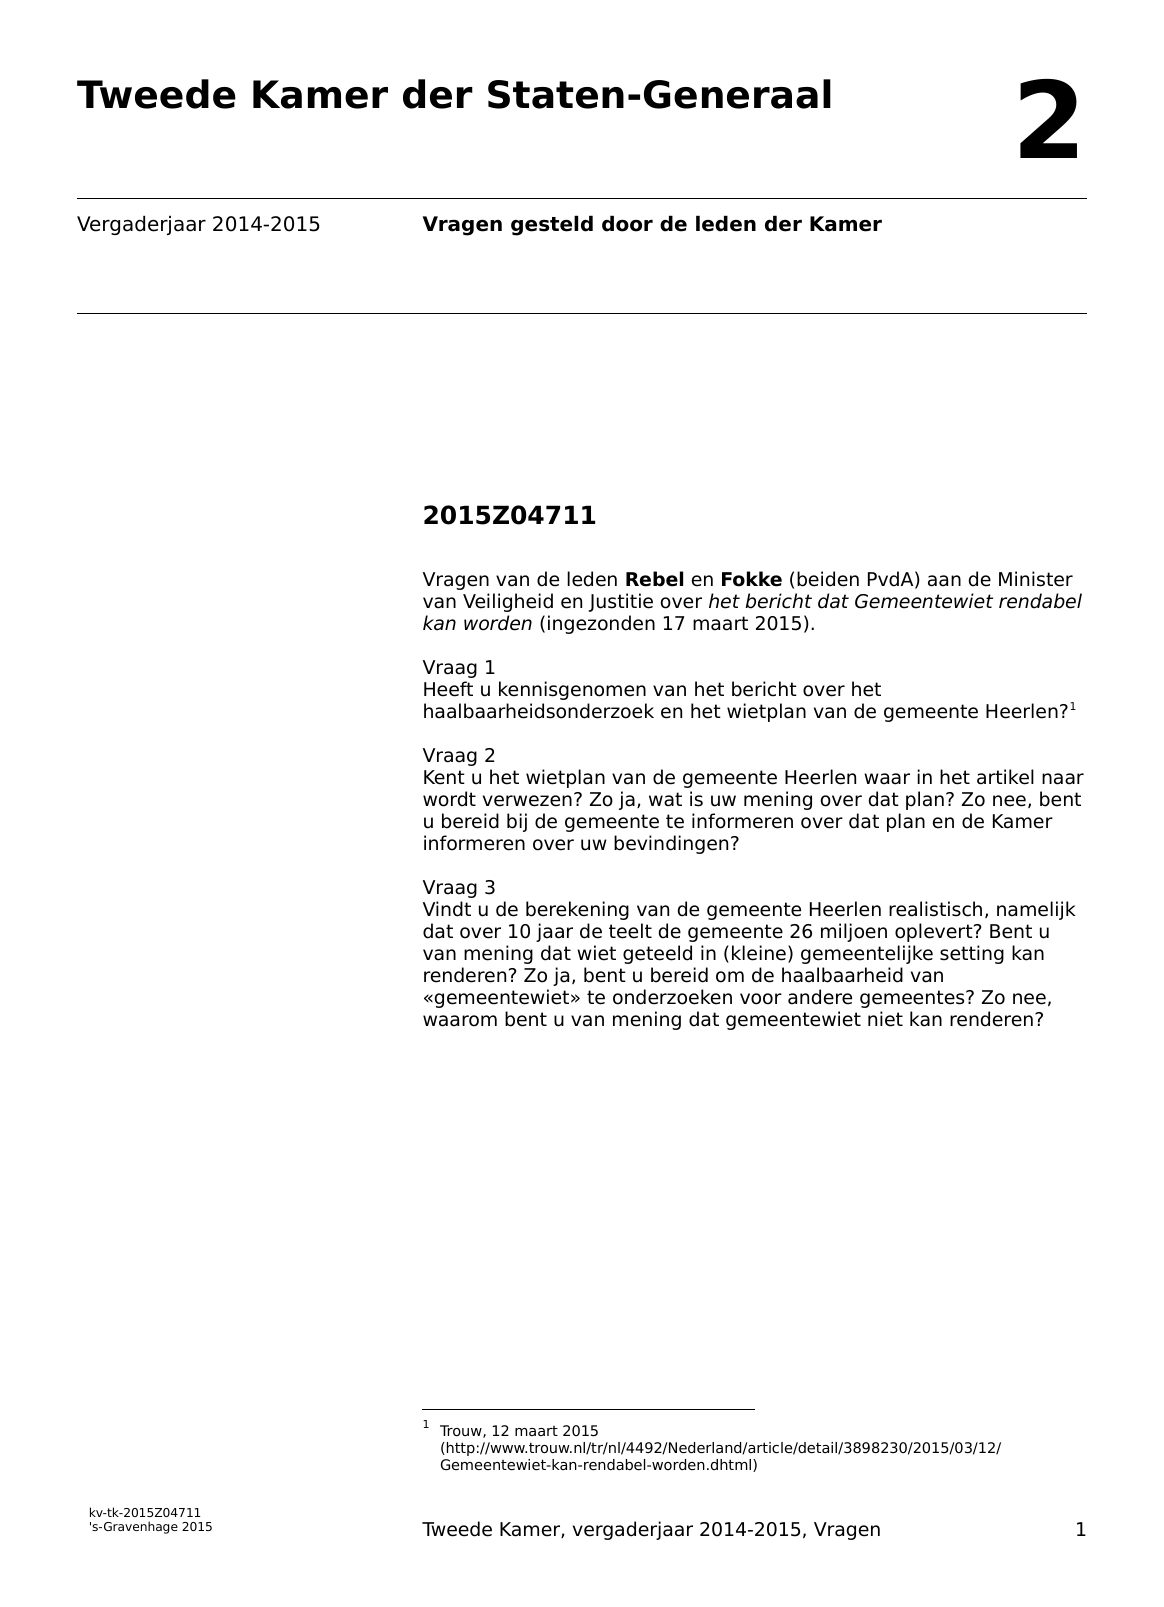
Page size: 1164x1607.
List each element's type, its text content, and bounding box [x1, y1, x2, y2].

text Vraag 2 [422, 745, 1087, 767]
text Vraag 3 [422, 877, 1087, 899]
text 2015Z04711 [422, 501, 1087, 531]
table_header 2 [886, 59, 1087, 198]
text Heeft u kennisgenomen van het bericht over het haalbaarheidsonderzoek en het wietplan van de gemeente Heerlen? [422, 679, 1087, 723]
table_header Tweede Kamer der Staten-Generaal [77, 59, 886, 198]
text Kent u het wietplan van de gemeente Heerlen waar in het artikel naar wordt verwezen? Zo ja, wat is uw mening over dat plan? Zo nee, bent u bereid bij de gemeente te informeren over dat plan en de Kamer informeren over uw bevindingen? [422, 767, 1087, 855]
text Trouw, 12 maart 2015 (http://www.trouw.nl/tr/nl/4492/Nederland/article/detail/3898230/2015/03/12/Gemeentewiet-kan-rendabel-worden.dhtml) [422, 1418, 1087, 1474]
table_cell Vragen gesteld door de leden der Kamer [422, 199, 1087, 313]
text Vraag 1 [422, 657, 1087, 679]
text Vindt u de berekening van de gemeente Heerlen realistisch, namelijk dat over 10 jaar de teelt de gemeente 26 miljoen oplevert? Bent u van mening dat wiet geteeld in (kleine) gemeentelijke setting kan renderen? Zo ja, bent u bereid om de haalbaarheid van «gemeentewiet» te onderzoeken voor andere gemeentes? Zo nee, waarom bent u van mening dat gemeentewiet niet kan renderen? [422, 899, 1087, 1031]
text kv-tk-2015Z04711 [88, 1506, 323, 1520]
text 's-Gravenhage 2015 [88, 1520, 323, 1534]
text Vragen van de leden Rebel en Fokke (beiden PvdA) aan de Minister van Veiligheid en Justitie over het bericht dat Gemeentewiet rendabel kan worden (ingezonden 17 maart 2015). [422, 569, 1087, 635]
table_cell Vergaderjaar 2014-2015 [77, 199, 422, 313]
